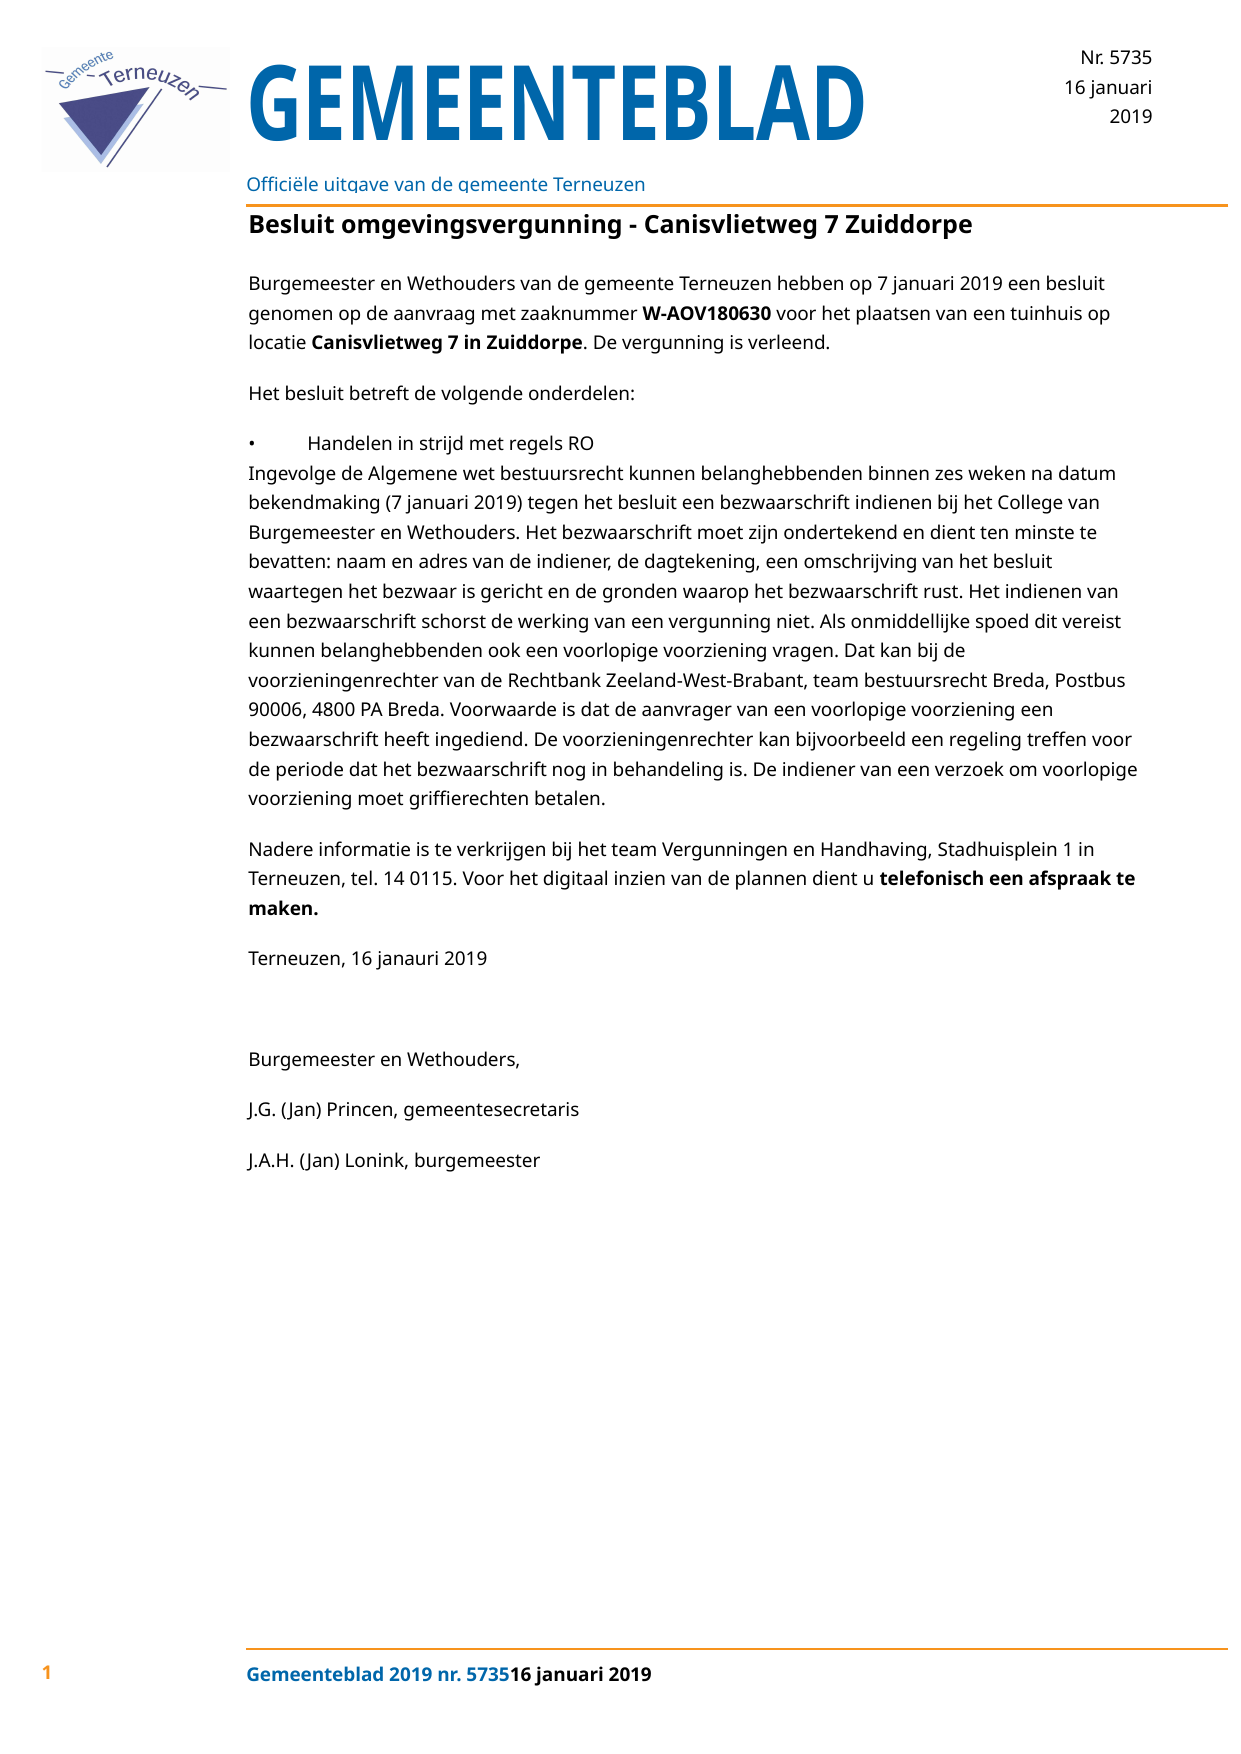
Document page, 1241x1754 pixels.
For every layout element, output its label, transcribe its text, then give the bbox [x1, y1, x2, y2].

picture [41, 47, 231, 172]
text Het besluit betreft de volgende onderdelen: [248, 380, 1152, 406]
text Ingevolge de Algemene wet bestuursrecht kunnen belanghebbenden binnen zes weken na datum bekendmaking (7 januari 2019) tegen het besluit een bezwaarschrift indienen bij het College van Burgemeester en Wethouders. Het bezwaarschrift moet zijn ondertekend en dient ten minste te bevatten: naam en adres van de indiener, de dagtekening, een omschrijving van het besluit waartegen het bezwaar is gericht en de gronden waarop het bezwaarschrift rust. Het indienen van een bezwaarschrift schorst de werking van een vergunning niet. Als onmiddellijke spoed dit vereist kunnen belanghebbenden ook een voorlopige voorziening vragen. Dat kan bij de voorzieningenrechter van de Rechtbank Zeeland-West-Brabant, team bestuursrecht Breda, Postbus 90006, 4800 PA Breda. Voorwaarde is dat de aanvrager van een voorlopige voorziening een bezwaarschrift heeft ingediend. De voorzieningenrechter kan bijvoorbeeld een regeling treffen voor de periode dat het bezwaarschrift nog in behandeling is. De indiener van een verzoek om voorlopige voorziening moet griffierechten betalen. [248, 460, 1152, 811]
text Terneuzen, 16 janauri 2019 [248, 945, 1152, 971]
text Nadere informatie is te verkrijgen bij het team Vergunningen en Handhaving, Stadhuisplein 1 in Terneuzen, tel. 14 0115. Voor het digitaal inzien van de plannen dient u telefonisch een afspraak te maken. [248, 836, 1152, 921]
text Besluit omgevingsvergunning - Canisvlietweg 7 Zuiddorpe [248, 207, 1152, 241]
text J.A.H. (Jan) Lonink, burgemeester [248, 1147, 1152, 1173]
text Burgemeester en Wethouders, [248, 1046, 1152, 1072]
text Burgemeester en Wethouders van de gemeente Terneuzen hebben op 7 januari 2019 een besluit genomen op de aanvraag met zaaknummer W-AOV180630 voor het plaatsen van een tuinhuis op locatie Canisvlietweg 7 in Zuiddorpe. De vergunning is verleend. [248, 270, 1152, 355]
list Handelen in strijd met regels RO [248, 430, 1152, 456]
text J.G. (Jan) Princen, gemeentesecretaris [248, 1097, 1152, 1122]
